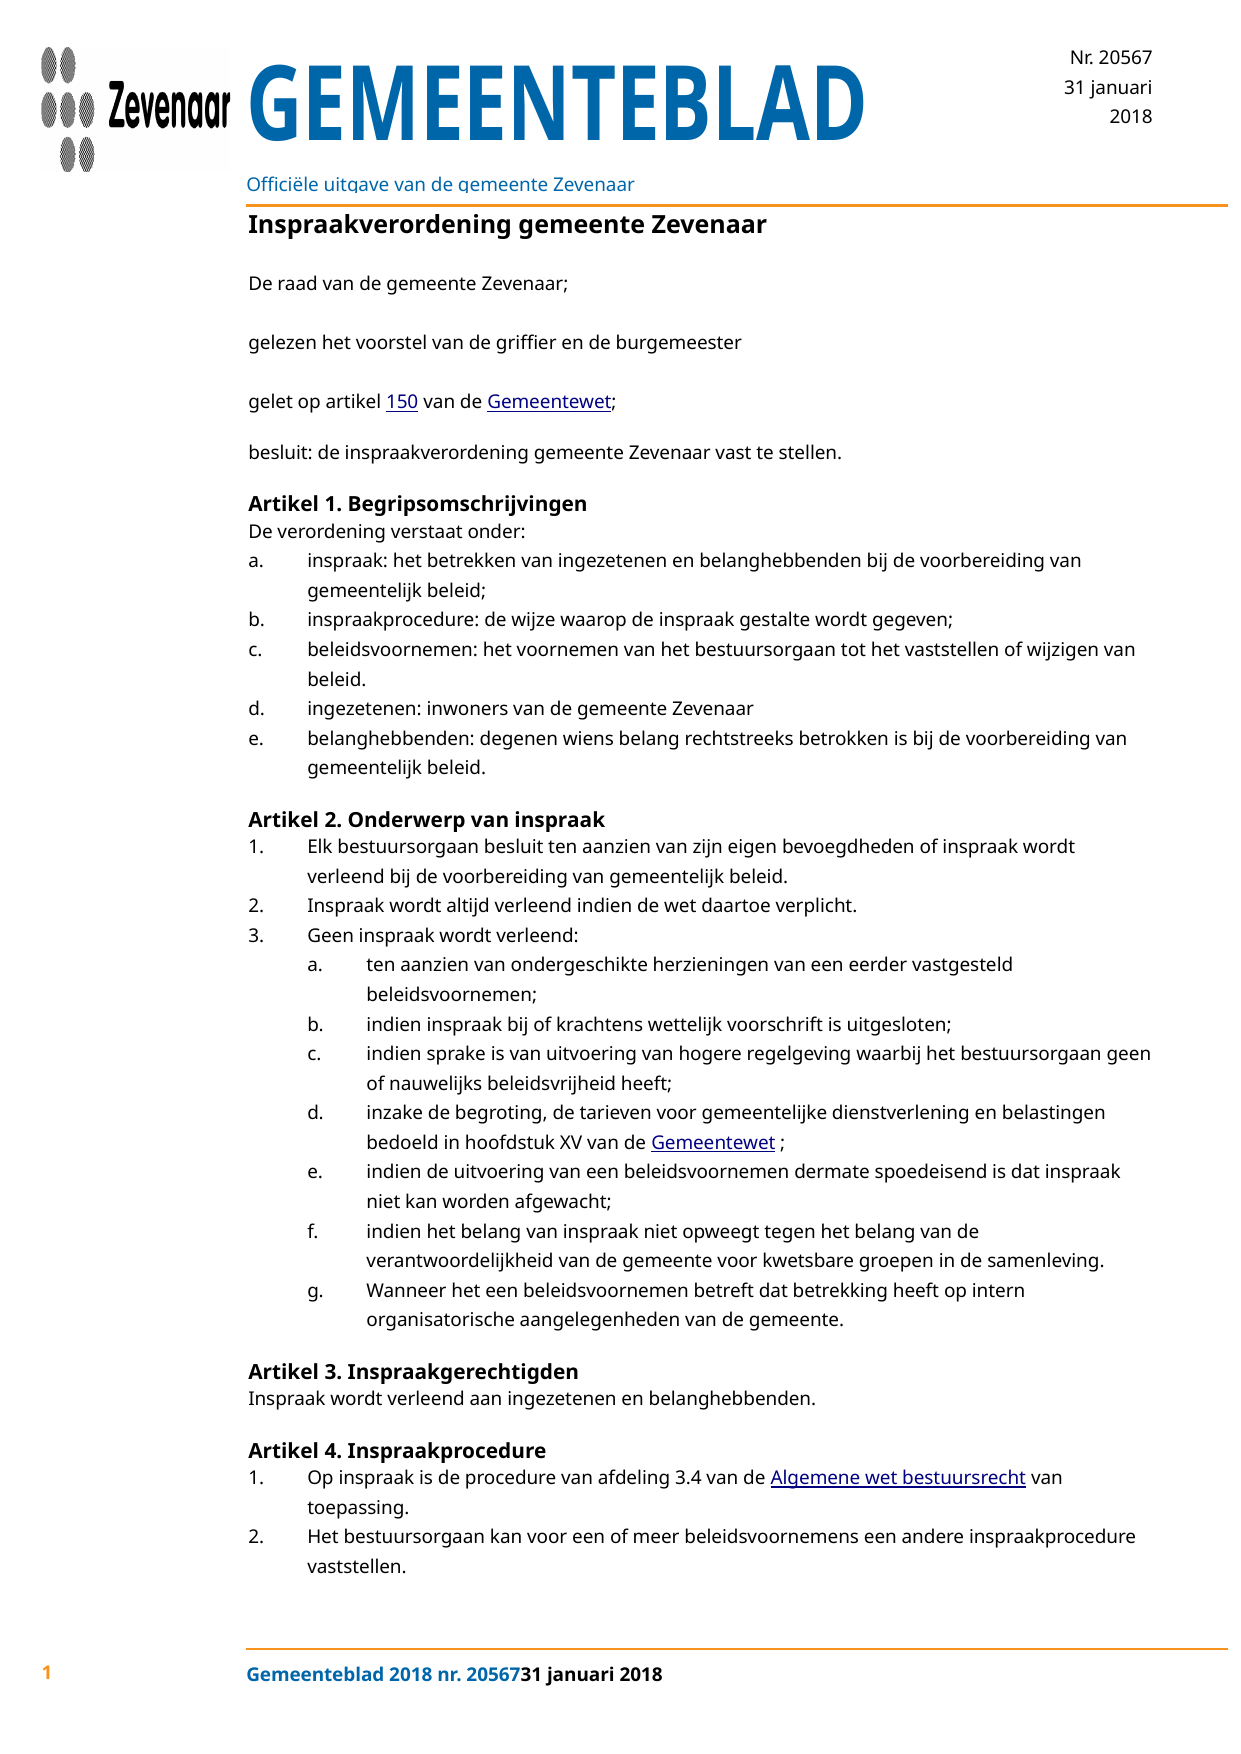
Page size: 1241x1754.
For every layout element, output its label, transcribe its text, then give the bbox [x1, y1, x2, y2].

text Artikel 3. Inspraakgerechtigden [248, 1357, 1152, 1386]
list ten aanzien van ondergeschikte herzieningen van een eerder vastgesteld beleidsvoornemen; [307, 952, 1152, 1007]
text besluit: de inspraakverordening gemeente Zevenaar vast te stellen. [248, 439, 1152, 465]
list indien de uitvoering van een beleidsvoornemen dermate spoedeisend is dat inspraak niet kan worden afgewacht; [307, 1159, 1152, 1214]
list inspraak: het betrekken van ingezetenen en belanghebbenden bij de voorbereiding van gemeentelijk beleid; [248, 547, 1152, 603]
text Artikel 4. Inspraakprocedure [248, 1436, 1152, 1464]
list indien sprake is van uitvoering van hogere regelgeving waarbij het bestuursorgaan geen of nauwelijks beleidsvrijheid heeft; [307, 1040, 1152, 1096]
list Op inspraak is de procedure van afdeling 3.4 van de Algemene wet bestuursrecht van toepassing. [248, 1464, 1152, 1520]
text Artikel 2. Onderwerp van inspraak [248, 805, 1152, 833]
list indien het belang van inspraak niet opweegt tegen het belang van de verantwoordelijkheid van de gemeente voor kwetsbare groepen in de samenleving. [307, 1218, 1152, 1273]
list Het bestuursorgaan kan voor een of meer beleidsvoornemens een andere inspraakprocedure vaststellen. [248, 1523, 1152, 1579]
text Artikel 1. Begripsomschrijvingen [248, 489, 1152, 518]
list belanghebbenden: degenen wiens belang rechtstreeks betrokken is bij de voorbereiding van gemeentelijk beleid. [248, 725, 1152, 780]
text Inspraak wordt verleend aan ingezetenen en belanghebbenden. [248, 1386, 1152, 1411]
list Geen inspraak wordt verleend: [248, 922, 1152, 948]
list indien inspraak bij of krachtens wettelijk voorschrift is uitgesloten; [307, 1011, 1152, 1037]
list ingezetenen: inwoners van de gemeente Zevenaar [248, 695, 1152, 721]
list Inspraak wordt altijd verleend indien de wet daartoe verplicht. [248, 892, 1152, 918]
text De verordening verstaat onder: [248, 518, 1152, 543]
text gelet op artikel 150 van de Gemeentewet; [248, 389, 1152, 414]
list beleidsvoornemen: het voornemen van het bestuursorgaan tot het vaststellen of wijzigen van beleid. [248, 636, 1152, 691]
text De raad van de gemeente Zevenaar; [248, 270, 1152, 296]
list Wanneer het een beleidsvoornemen betreft dat betrekking heeft op intern organisatorische aangelegenheden van de gemeente. [307, 1277, 1152, 1332]
text Inspraakverordening gemeente Zevenaar [248, 207, 1152, 241]
picture [41, 47, 231, 172]
list inzake de begroting, de tarieven voor gemeentelijke dienstverlening en belastingen bedoeld in hoofdstuk XV van de Gemeentewet ; [307, 1099, 1152, 1155]
list Elk bestuursorgaan besluit ten aanzien van zijn eigen bevoegdheden of inspraak wordt verleend bij de voorbereiding van gemeentelijk beleid. [248, 833, 1152, 889]
list inspraakprocedure: de wijze waarop de inspraak gestalte wordt gegeven; [248, 607, 1152, 632]
text gelezen het voorstel van de griffier en de burgemeester [248, 329, 1152, 355]
